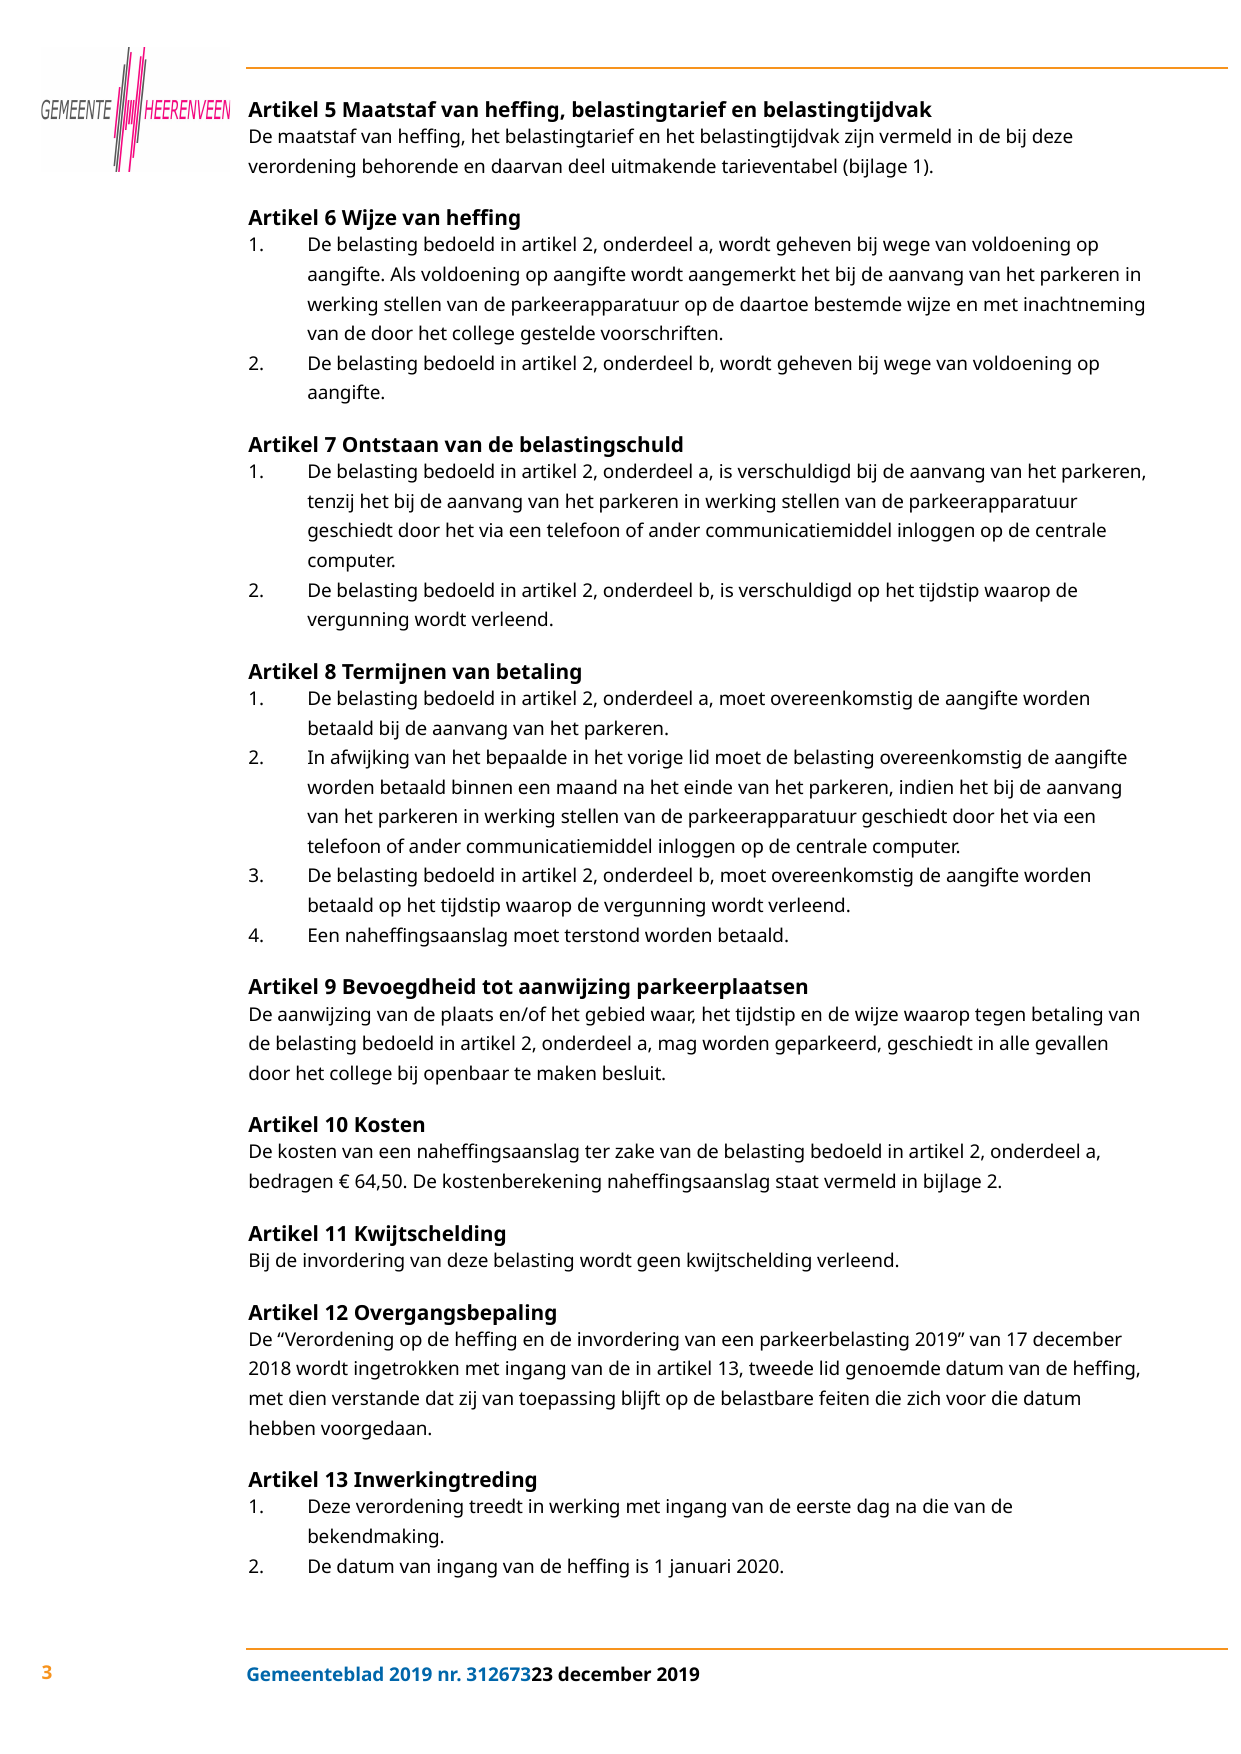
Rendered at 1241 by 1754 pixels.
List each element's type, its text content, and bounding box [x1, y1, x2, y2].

text Bij de invordering van deze belasting wordt geen kwijtschelding verleend. [248, 1247, 1152, 1273]
text De kosten van een naheffingsaanslag ter zake van de belasting bedoeld in artikel 2, onderdeel a, bedragen € 64,50. De kostenberekening naheffingsaanslag staat vermeld in bijlage 2. [248, 1139, 1152, 1194]
list De belasting bedoeld in artikel 2, onderdeel b, wordt geheven bij wege van voldoening op aangifte. [248, 350, 1152, 405]
text De “Verordening op de heffing en de invordering van een parkeerbelasting 2019” van 17 december 2018 wordt ingetrokken met ingang van de in artikel 13, tweede lid genoemde datum van de heffing, met dien verstande dat zij van toepassing blijft op de belastbare feiten die zich voor die datum hebben voorgedaan. [248, 1326, 1152, 1441]
list Deze verordening treedt in werking met ingang van de eerste dag na die van de bekendmaking. [248, 1494, 1152, 1549]
text Artikel 12 Overgangsbepaling [248, 1298, 1152, 1326]
list Een naheffingsaanslag moet terstond worden betaald. [248, 922, 1152, 948]
text Artikel 13 Inwerkingtreding [248, 1465, 1152, 1494]
list De belasting bedoeld in artikel 2, onderdeel b, moet overeenkomstig de aangifte worden betaald op het tijdstip waarop de vergunning wordt verleend. [248, 863, 1152, 918]
list De belasting bedoeld in artikel 2, onderdeel a, is verschuldigd bij de aanvang van het parkeren, tenzij het bij de aanvang van het parkeren in werking stellen van de parkeerapparatuur geschiedt door het via een telefoon of ander communicatiemiddel inloggen op de centrale computer. [248, 458, 1152, 573]
text Artikel 7 Ontstaan van de belastingschuld [248, 430, 1152, 458]
text Artikel 9 Bevoegdheid tot aanwijzing parkeerplaatsen [248, 972, 1152, 1001]
text Artikel 5 Maatstaf van heffing, belastingtarief en belastingtijdvak [248, 95, 1152, 123]
list De belasting bedoeld in artikel 2, onderdeel b, is verschuldigd op het tijdstip waarop de vergunning wordt verleend. [248, 577, 1152, 632]
text De maatstaf van heffing, het belastingtarief en het belastingtijdvak zijn vermeld in de bij deze verordening behorende en daarvan deel uitmakende tarieventabel (bijlage 1). [248, 123, 1152, 178]
text Artikel 11 Kwijtschelding [248, 1219, 1152, 1247]
list De datum van ingang van de heffing is 1 januari 2020. [248, 1553, 1152, 1578]
list De belasting bedoeld in artikel 2, onderdeel a, moet overeenkomstig de aangifte worden betaald bij de aanvang van het parkeren. [248, 685, 1152, 741]
text De aanwijzing van de plaats en/of het gebied waar, het tijdstip en de wijze waarop tegen betaling van de belasting bedoeld in artikel 2, onderdeel a, mag worden geparkeerd, geschiedt in alle gevallen door het college bij openbaar te maken besluit. [248, 1001, 1152, 1086]
picture [41, 47, 231, 172]
list De belasting bedoeld in artikel 2, onderdeel a, wordt geheven bij wege van voldoening op aangifte. Als voldoening op aangifte wordt aangemerkt het bij de aanvang van het parkeren in werking stellen van de parkeerapparatuur op de daartoe bestemde wijze en met inachtneming van de door het college gestelde voorschriften. [248, 232, 1152, 346]
text Artikel 8 Termijnen van betaling [248, 657, 1152, 685]
text Artikel 6 Wijze van heffing [248, 203, 1152, 232]
list In afwijking van het bepaalde in het vorige lid moet de belasting overeenkomstig de aangifte worden betaald binnen een maand na het einde van het parkeren, indien het bij de aanvang van het parkeren in werking stellen van de parkeerapparatuur geschiedt door het via een telefoon of ander communicatiemiddel inloggen op de centrale computer. [248, 744, 1152, 859]
text Artikel 10 Kosten [248, 1110, 1152, 1139]
